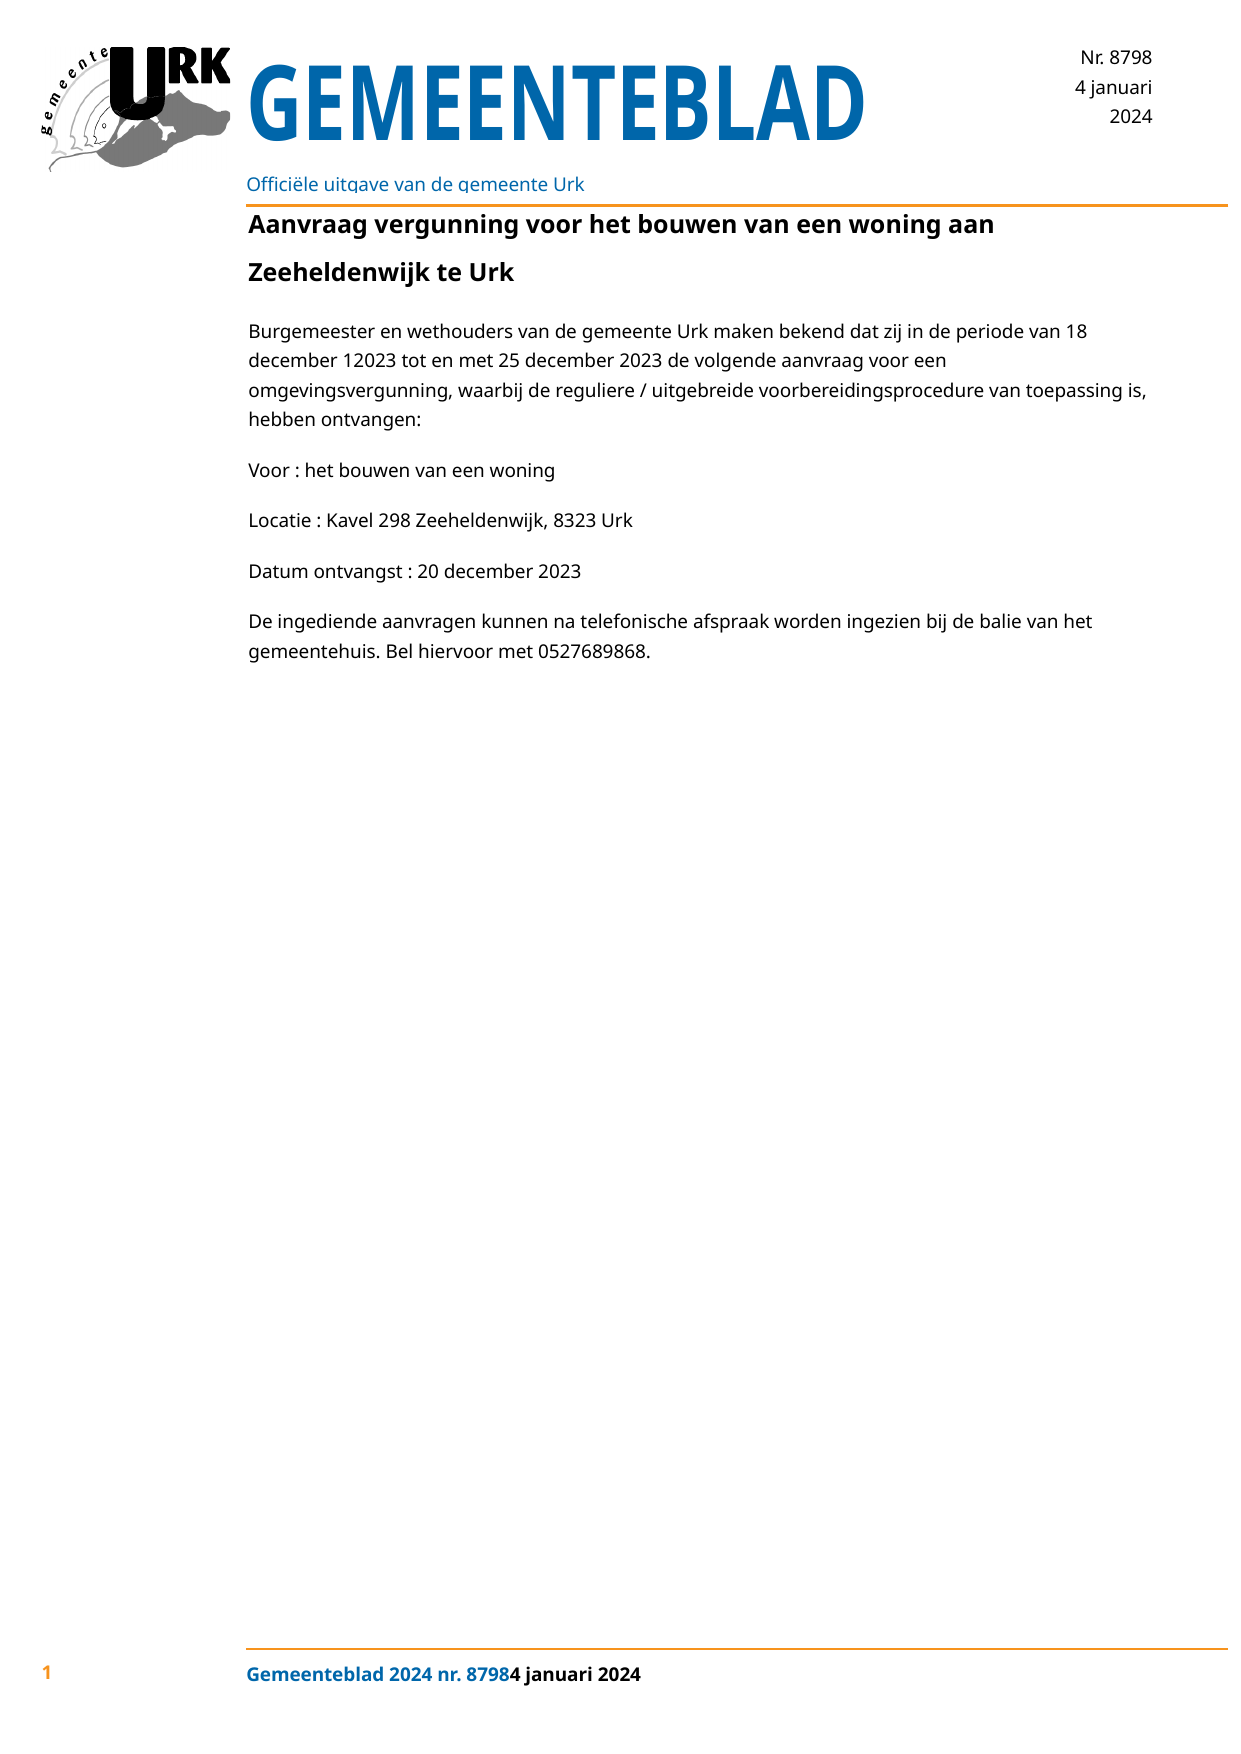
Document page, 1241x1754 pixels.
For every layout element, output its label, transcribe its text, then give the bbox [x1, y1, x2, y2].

picture [41, 47, 231, 172]
text Locatie : Kavel 298 Zeeheldenwijk, 8323 Urk [248, 507, 1152, 533]
text Aanvraag vergunning voor het bouwen van een woning aan Zeeheldenwijk te Urk [248, 207, 1152, 288]
text Datum ontvangst : 20 december 2023 [248, 558, 1152, 584]
text Voor : het bouwen van een woning [248, 457, 1152, 483]
text De ingediende aanvragen kunnen na telefonische afspraak worden ingezien bij de balie van het gemeentehuis. Bel hiervoor met 0527689868. [248, 608, 1152, 664]
text Burgemeester en wethouders van de gemeente Urk maken bekend dat zij in de periode van 18 december 12023 tot en met 25 december 2023 de volgende aanvraag voor een omgevingsvergunning, waarbij de reguliere / uitgebreide voorbereidingsprocedure van toepassing is, hebben ontvangen: [248, 318, 1152, 432]
